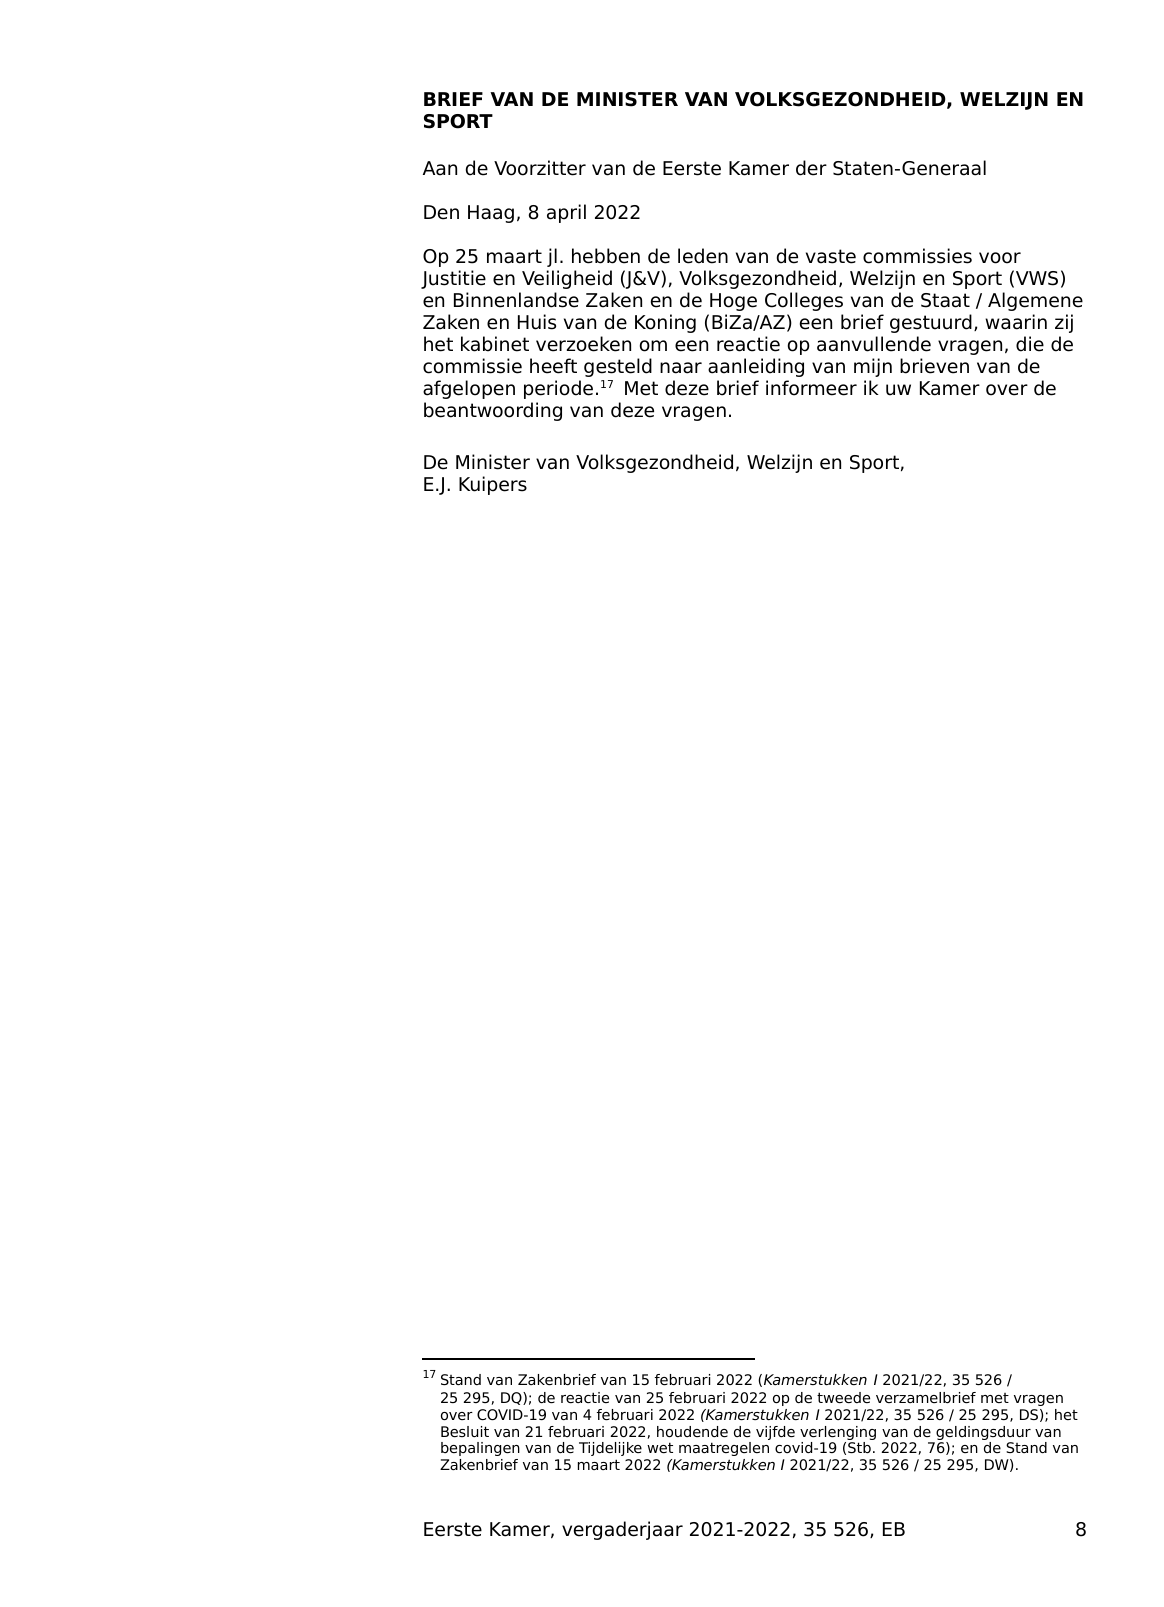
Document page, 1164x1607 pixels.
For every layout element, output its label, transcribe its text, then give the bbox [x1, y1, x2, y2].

text Den Haag, 8 april 2022 [422, 202, 1087, 224]
text Op 25 maart jl. hebben de leden van de vaste commissies voor Justitie en Veiligheid (J&V), Volksgezondheid, Welzijn en Sport (VWS) en Binnenlandse Zaken en de Hoge Colleges van de Staat / Algemene Zaken en Huis van de Koning (BiZa/AZ) een brief gestuurd, waarin zij het kabinet verzoeken om een reactie op aanvullende vragen, die de commissie heeft gesteld naar aanleiding van mijn brieven van de afgelopen periode. Met deze brief informeer ik uw Kamer over de beantwoording van deze vragen. [422, 246, 1087, 422]
text Stand van Zakenbrief van 15 februari 2022 (Kamerstukken I 2021/22, 35 526 / 25 295, DQ); de reactie van 25 februari 2022 op de tweede verzamelbrief met vragen over COVID-19 van 4 februari 2022 (Kamerstukken I 2021/22, 35 526 / 25 295, DS); het Besluit van 21 februari 2022, houdende de vijfde verlenging van de geldingsduur van bepalingen van de Tijdelijke wet maatregelen covid-19 (Stb. 2022, 76); en de Stand van Zakenbrief van 15 maart 2022 (Kamerstukken I 2021/22, 35 526 / 25 295, DW). [422, 1368, 1087, 1474]
subtitle BRIEF VAN DE MINISTER VAN VOLKSGEZONDHEID, WELZIJN EN SPORT [422, 89, 1087, 133]
text Aan de Voorzitter van de Eerste Kamer der Staten-Generaal [422, 158, 1087, 180]
text De Minister van Volksgezondheid, Welzijn en Sport, E.J. Kuipers [422, 452, 1087, 496]
